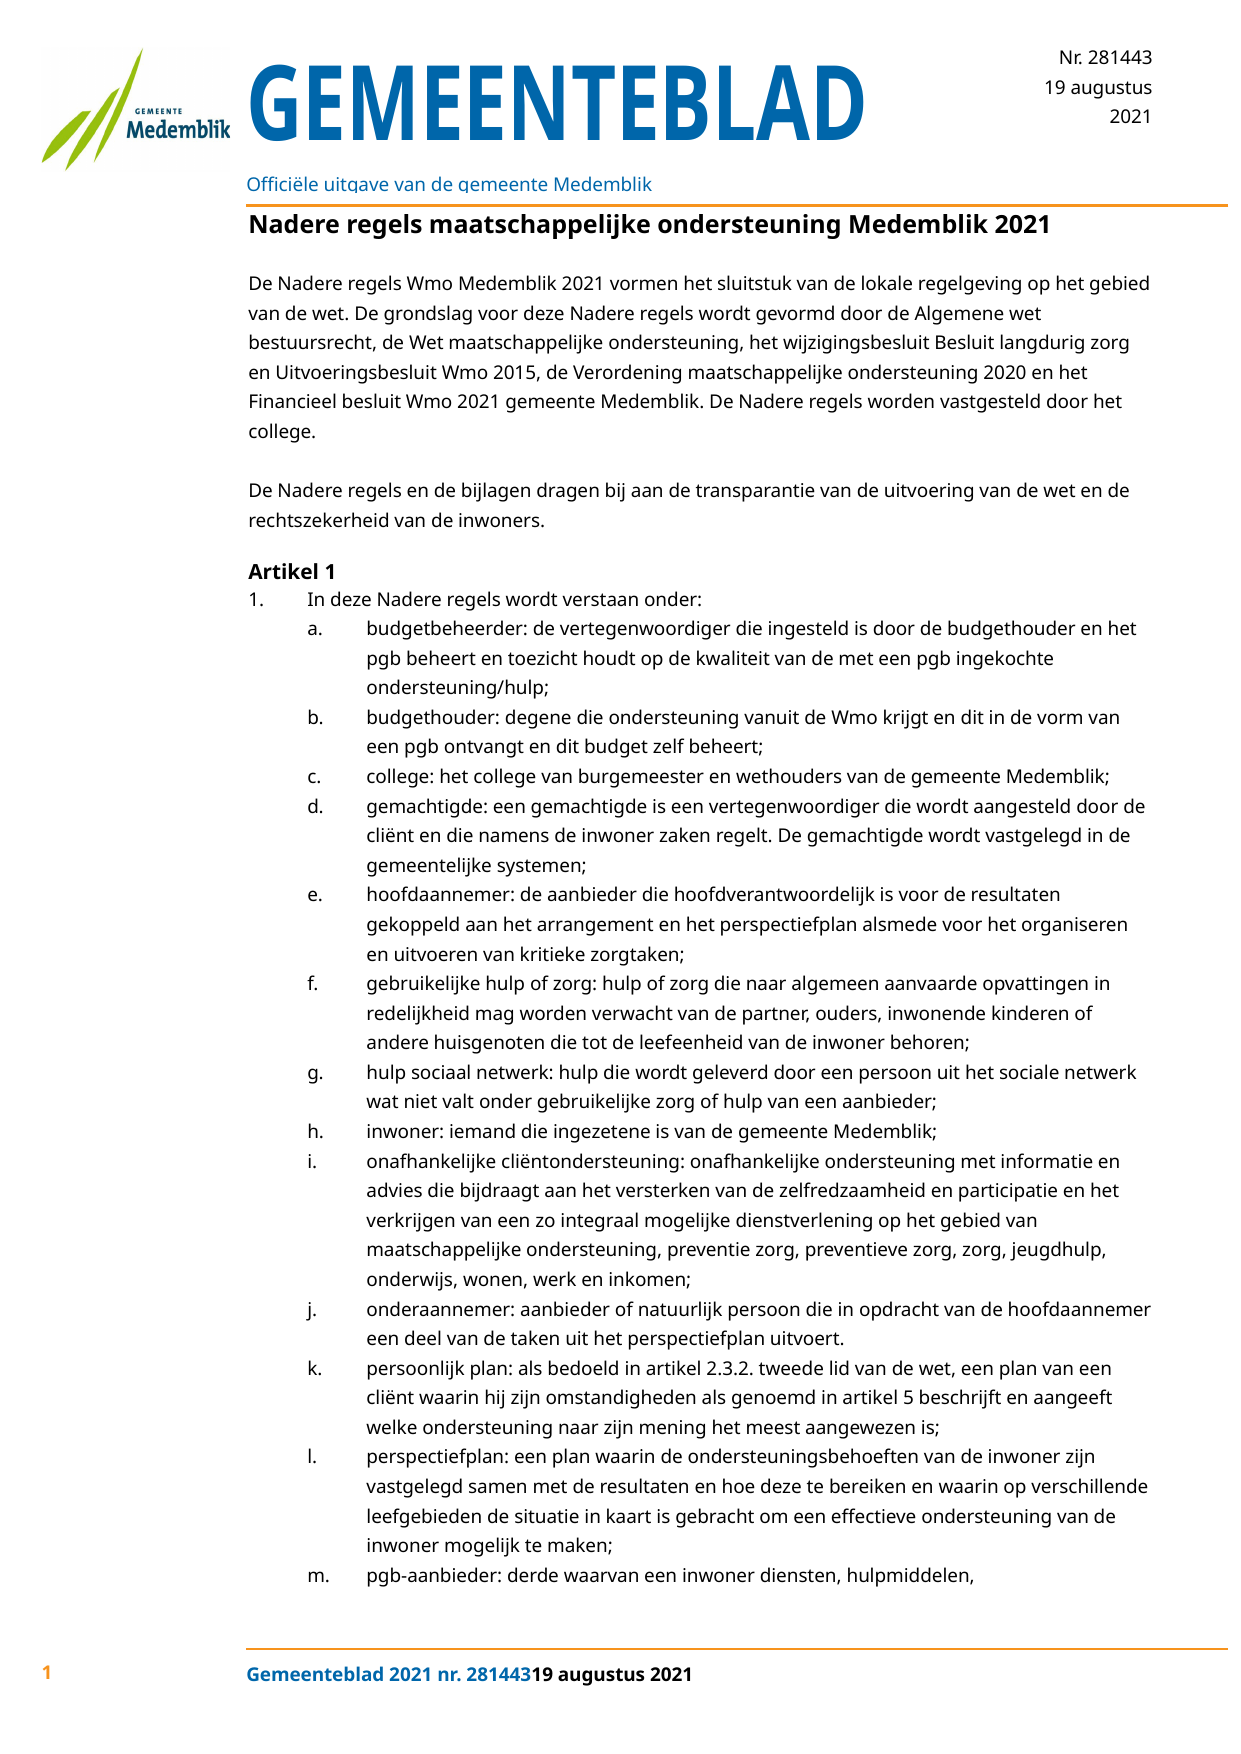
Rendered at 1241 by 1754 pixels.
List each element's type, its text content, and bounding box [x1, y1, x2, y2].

list college: het college van burgemeester en wethouders van de gemeente Medemblik; [307, 763, 1152, 789]
list budgethouder: degene die ondersteuning vanuit de Wmo krijgt en dit in de vorm van een pgb ontvangt en dit budget zelf beheert; [307, 704, 1152, 759]
text Nadere regels maatschappelijke ondersteuning Medemblik 2021 [248, 207, 1152, 241]
text De Nadere regels Wmo Medemblik 2021 vormen het sluitstuk van de lokale regelgeving op het gebied van de wet. De grondslag voor deze Nadere regels wordt gevormd door de Algemene wet bestuursrecht, de Wet maatschappelijke ondersteuning, het wijzigingsbesluit Besluit langdurig zorg en Uitvoeringsbesluit Wmo 2015, de Verordening maatschappelijke ondersteuning 2020 en het Financieel besluit Wmo 2021 gemeente Medemblik. De Nadere regels worden vastgesteld door het college. [248, 270, 1152, 444]
list hoofdaannemer: de aanbieder die hoofdverantwoordelijk is voor de resultaten gekoppeld aan het arrangement en het perspectiefplan alsmede voor het organiseren en uitvoeren van kritieke zorgtaken; [307, 882, 1152, 967]
list pgb-aanbieder: derde waarvan een inwoner diensten, hulpmiddelen, [307, 1562, 1152, 1588]
list persoonlijk plan: als bedoeld in artikel 2.3.2. tweede lid van de wet, een plan van een cliënt waarin hij zijn omstandigheden als genoemd in artikel 5 beschrijft en aangeeft welke ondersteuning naar zijn mening het meest aangewezen is; [307, 1355, 1152, 1440]
list hulp sociaal netwerk: hulp die wordt geleverd door een persoon uit het sociale netwerk wat niet valt onder gebruikelijke zorg of hulp van een aanbieder; [307, 1059, 1152, 1114]
list perspectiefplan: een plan waarin de ondersteuningsbehoeften van de inwoner zijn vastgelegd samen met de resultaten en hoe deze te bereiken en waarin op verschillende leefgebieden de situatie in kaart is gebracht om een effectieve ondersteuning van de inwoner mogelijk te maken; [307, 1444, 1152, 1558]
picture [41, 47, 231, 172]
list gebruikelijke hulp of zorg: hulp of zorg die naar algemeen aanvaarde opvattingen in redelijkheid mag worden verwacht van de partner, ouders, inwonende kinderen of andere huisgenoten die tot de leefeenheid van de inwoner behoren; [307, 970, 1152, 1055]
list inwoner: iemand die ingezetene is van de gemeente Medemblik; [307, 1118, 1152, 1144]
list In deze Nadere regels wordt verstaan onder: [248, 586, 1152, 612]
list onafhankelijke cliëntondersteuning: onafhankelijke ondersteuning met informatie en advies die bijdraagt aan het versterken van de zelfredzaamheid en participatie en het verkrijgen van een zo integraal mogelijke dienstverlening op het gebied van maatschappelijke ondersteuning, preventie zorg, preventieve zorg, zorg, jeugdhulp, onderwijs, wonen, werk en inkomen; [307, 1148, 1152, 1292]
text De Nadere regels en de bijlagen dragen bij aan de transparantie van de uitvoering van de wet en de rechtszekerheid van de inwoners. [248, 477, 1152, 533]
list budgetbeheerder: de vertegenwoordiger die ingesteld is door de budgethouder en het pgb beheert en toezicht houdt op de kwaliteit van de met een pgb ingekochte ondersteuning/hulp; [307, 615, 1152, 700]
text Artikel 1 [248, 557, 1152, 586]
list gemachtigde: een gemachtigde is een vertegenwoordiger die wordt aangesteld door de cliënt en die namens de inwoner zaken regelt. De gemachtigde wordt vastgelegd in de gemeentelijke systemen; [307, 793, 1152, 878]
list onderaannemer: aanbieder of natuurlijk persoon die in opdracht van de hoofdaannemer een deel van de taken uit het perspectiefplan uitvoert. [307, 1296, 1152, 1351]
